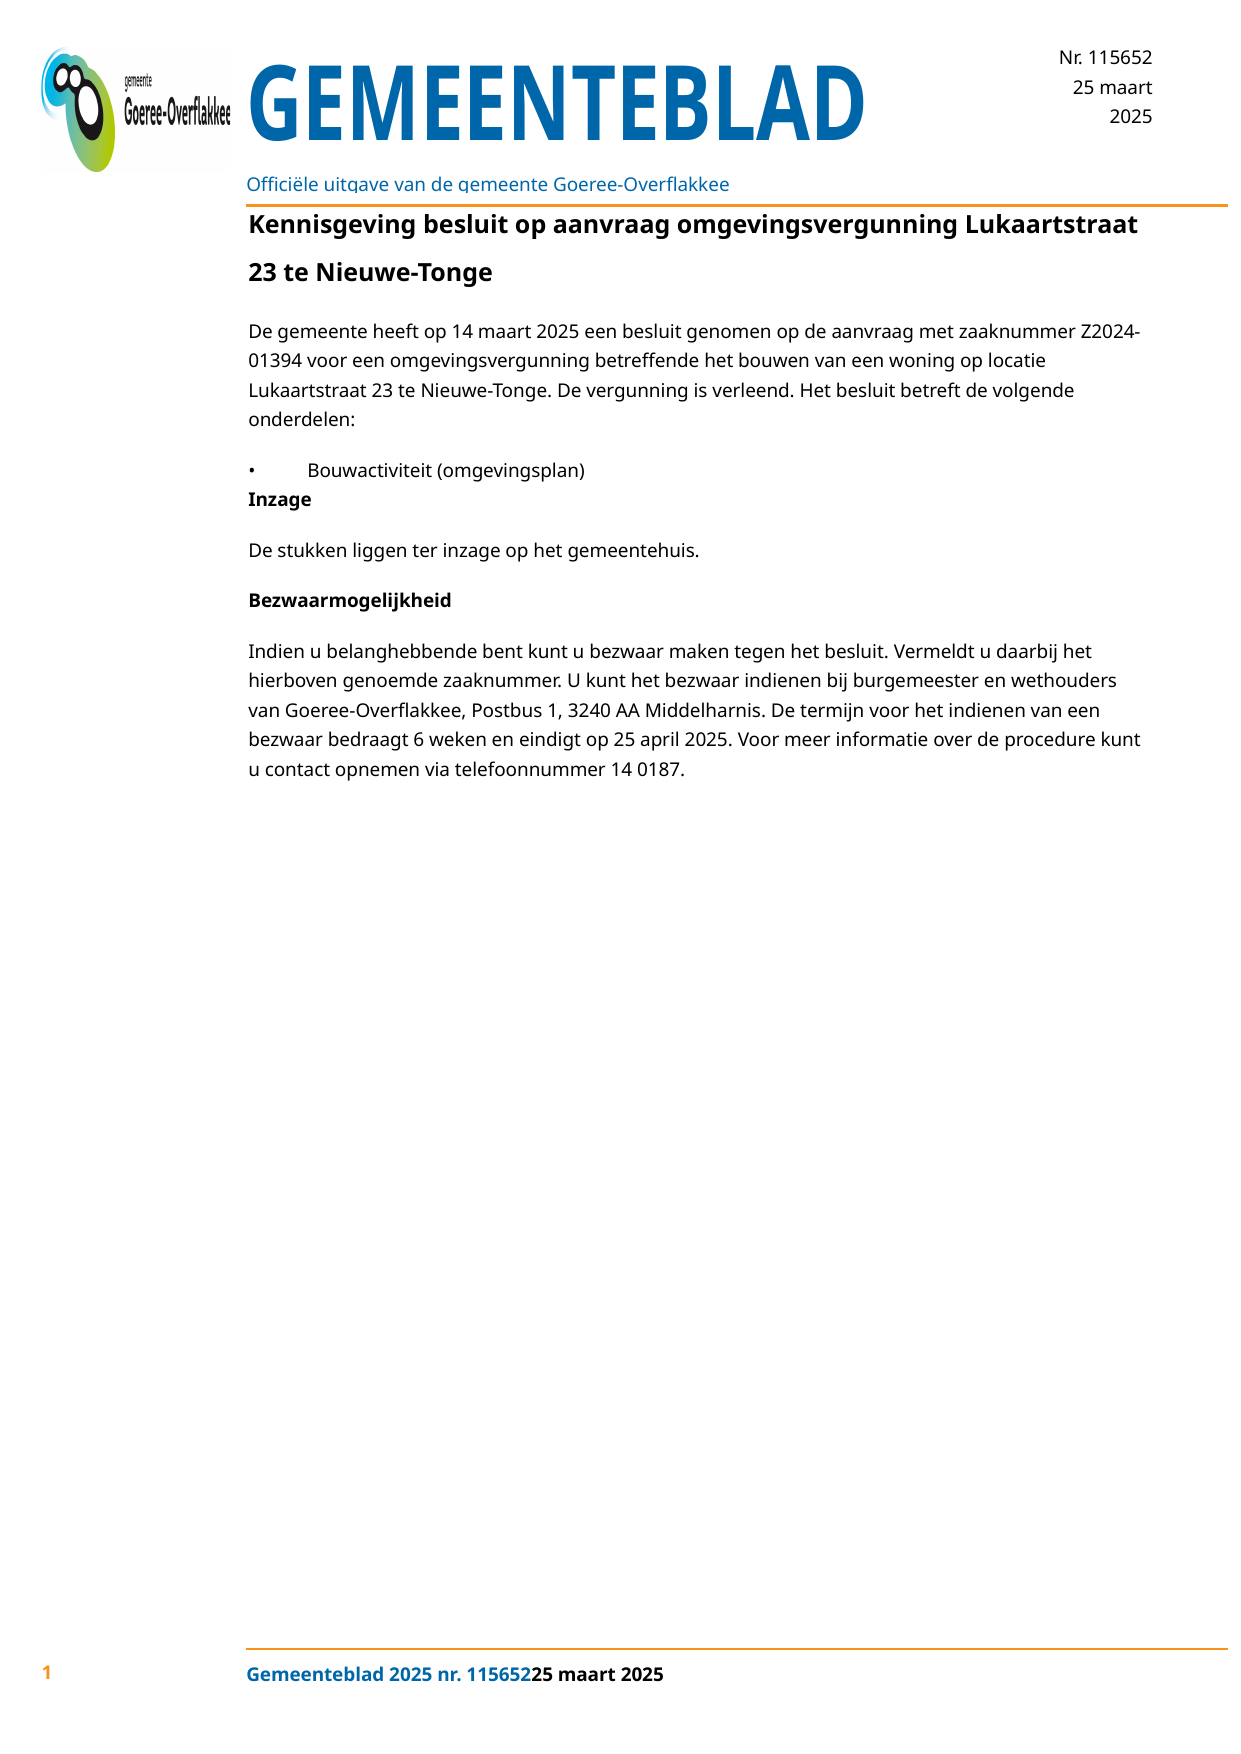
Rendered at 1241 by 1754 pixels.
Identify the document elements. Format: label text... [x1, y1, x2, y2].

text De stukken liggen ter inzage op het gemeentehuis. [248, 537, 1152, 563]
picture [41, 47, 231, 172]
text Kennisgeving besluit op aanvraag omgevingsvergunning Lukaartstraat 23 te Nieuwe-Tonge [248, 207, 1152, 288]
text De gemeente heeft op 14 maart 2025 een besluit genomen op de aanvraag met zaaknummer Z2024-01394 voor een omgevingsvergunning betreffende het bouwen van een woning op locatie Lukaartstraat 23 te Nieuwe-Tonge. De vergunning is verleend. Het besluit betreft de volgende onderdelen: [248, 318, 1152, 432]
text Indien u belanghebbende bent kunt u bezwaar maken tegen het besluit. Vermeldt u daarbij het hierboven genoemde zaaknummer. U kunt het bezwaar indienen bij burgemeester en wethouders van Goeree-Overflakkee, Postbus 1, 3240 AA Middelharnis. De termijn voor het indienen van een bezwaar bedraagt 6 weken en eindigt op 25 april 2025. Voor meer informatie over de procedure kunt u contact opnemen via telefoonnummer 14 0187. [248, 638, 1152, 782]
text Inzage [248, 487, 1152, 512]
list Bouwactiviteit (omgevingsplan) [248, 457, 1152, 483]
text Bezwaarmogelijkheid [248, 587, 1152, 613]
